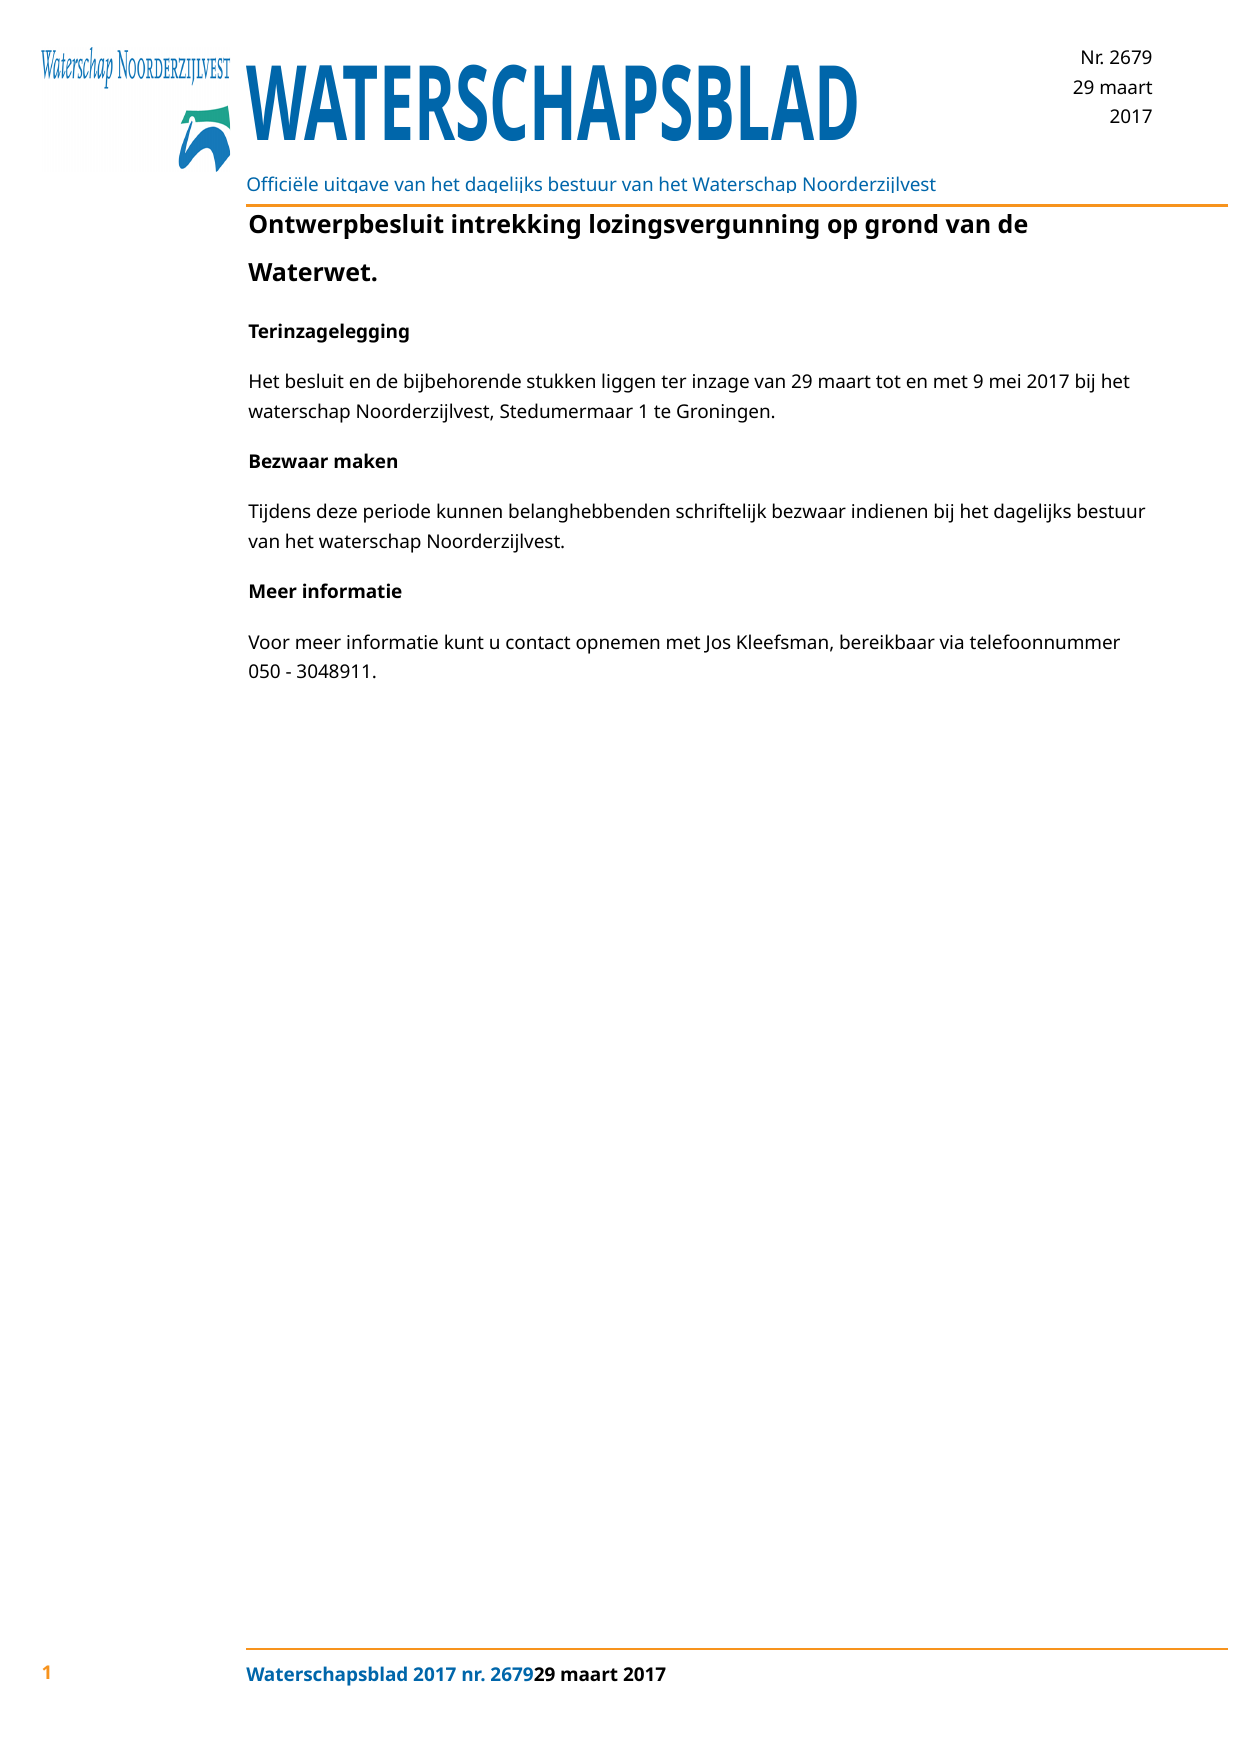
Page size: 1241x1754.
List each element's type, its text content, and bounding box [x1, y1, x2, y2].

picture [41, 47, 231, 172]
text Bezwaar maken [248, 448, 1152, 474]
text Meer informatie [248, 579, 1152, 604]
text Tijdens deze periode kunnen belanghebbenden schriftelijk bezwaar indienen bij het dagelijks bestuur van het waterschap Noorderzijlvest. [248, 499, 1152, 554]
text Het besluit en de bijbehorende stukken liggen ter inzage van 29 maart tot en met 9 mei 2017 bij het waterschap Noorderzijlvest, Stedumermaar 1 te Groningen. [248, 368, 1152, 424]
text Ontwerpbesluit intrekking lozingsvergunning op grond van de Waterwet. [248, 207, 1152, 288]
text Voor meer informatie kunt u contact opnemen met Jos Kleefsman, bereikbaar via telefoonnummer 050 - 3048911. [248, 629, 1152, 684]
text Terinzagelegging [248, 318, 1152, 344]
